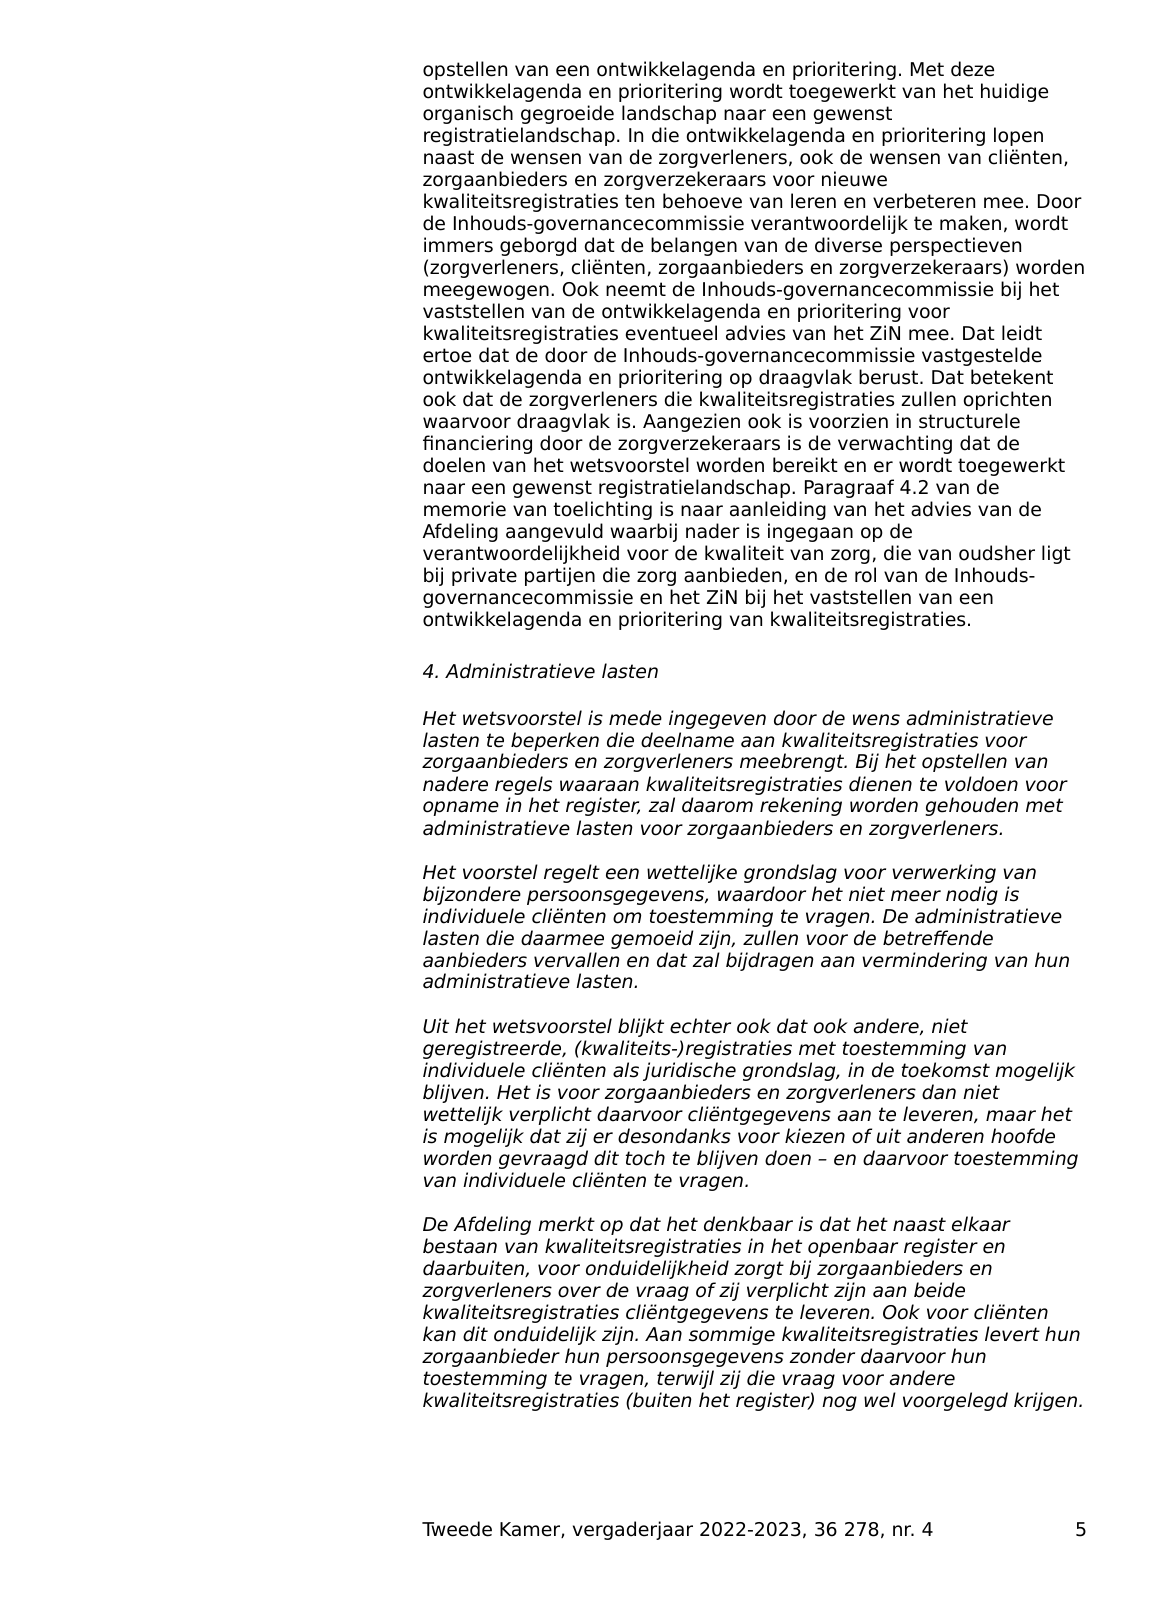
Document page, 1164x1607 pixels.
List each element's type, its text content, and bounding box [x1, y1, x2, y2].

text Het voorstel regelt een wettelijke grondslag voor verwerking van bijzondere persoonsgegevens, waardoor het niet meer nodig is individuele cliënten om toestemming te vragen. De administratieve lasten die daarmee gemoeid zijn, zullen voor de betreffende aanbieders vervallen en dat zal bijdragen aan vermindering van hun administratieve lasten. [422, 862, 1087, 993]
subtitle 4. Administratieve lasten [422, 661, 1087, 682]
text Uit het wetsvoorstel blijkt echter ook dat ook andere, niet geregistreerde, (kwaliteits-)registraties met toestemming van individuele cliënten als juridische grondslag, in de toekomst mogelijk blijven. Het is voor zorgaanbieders en zorgverleners dan niet wettelijk verplicht daarvoor cliëntgegevens aan te leveren, maar het is mogelijk dat zij er desondanks voor kiezen of uit anderen hoofde worden gevraagd dit toch te blijven doen – en daarvoor toestemming van individuele cliënten te vragen. [422, 1016, 1087, 1191]
text De Afdeling merkt op dat het denkbaar is dat het naast elkaar bestaan van kwaliteitsregistraties in het openbaar register en daarbuiten, voor onduidelijkheid zorgt bij zorgaanbieders en zorgverleners over de vraag of zij verplicht zijn aan beide kwaliteitsregistraties cliëntgegevens te leveren. Ook voor cliënten kan dit onduidelijk zijn. Aan sommige kwaliteitsregistraties levert hun zorgaanbieder hun persoonsgegevens zonder daarvoor hun toestemming te vragen, terwijl zij die vraag voor andere kwaliteitsregistraties (buiten het register) nog wel voorgelegd krijgen. [422, 1214, 1087, 1411]
text opstellen van een ontwikkelagenda en prioritering. Met deze ontwikkelagenda en prioritering wordt toegewerkt van het huidige organisch gegroeide landschap naar een gewenst registratielandschap. In die ontwikkelagenda en prioritering lopen naast de wensen van de zorgverleners, ook de wensen van cliënten, zorgaanbieders en zorgverzekeraars voor nieuwe kwaliteitsregistraties ten behoeve van leren en verbeteren mee. Door de Inhouds-governancecommissie verantwoordelijk te maken, wordt immers geborgd dat de belangen van de diverse perspectieven (zorgverleners, cliënten, zorgaanbieders en zorgverzekeraars) worden meegewogen. Ook neemt de Inhouds-governancecommissie bij het vaststellen van de ontwikkelagenda en prioritering voor kwaliteitsregistraties eventueel advies van het ZiN mee. Dat leidt ertoe dat de door de Inhouds-governancecommissie vastgestelde ontwikkelagenda en prioritering op draagvlak berust. Dat betekent ook dat de zorgverleners die kwaliteitsregistraties zullen oprichten waarvoor draagvlak is. Aangezien ook is voorzien in structurele financiering door de zorgverzekeraars is de verwachting dat de doelen van het wetsvoorstel worden bereikt en er wordt toegewerkt naar een gewenst registratielandschap. Paragraaf 4.2 van de memorie van toelichting is naar aanleiding van het advies van de Afdeling aangevuld waarbij nader is ingegaan op de verantwoordelijkheid voor de kwaliteit van zorg, die van oudsher ligt bij private partijen die zorg aanbieden, en de rol van de Inhouds-governancecommissie en het ZiN bij het vaststellen van een ontwikkelagenda en prioritering van kwaliteitsregistraties. [422, 59, 1087, 631]
text Het wetsvoorstel is mede ingegeven door de wens administratieve lasten te beperken die deelname aan kwaliteitsregistraties voor zorgaanbieders en zorgverleners meebrengt. Bij het opstellen van nadere regels waaraan kwaliteitsregistraties dienen te voldoen voor opname in het register, zal daarom rekening worden gehouden met administratieve lasten voor zorgaanbieders en zorgverleners. [422, 707, 1087, 839]
